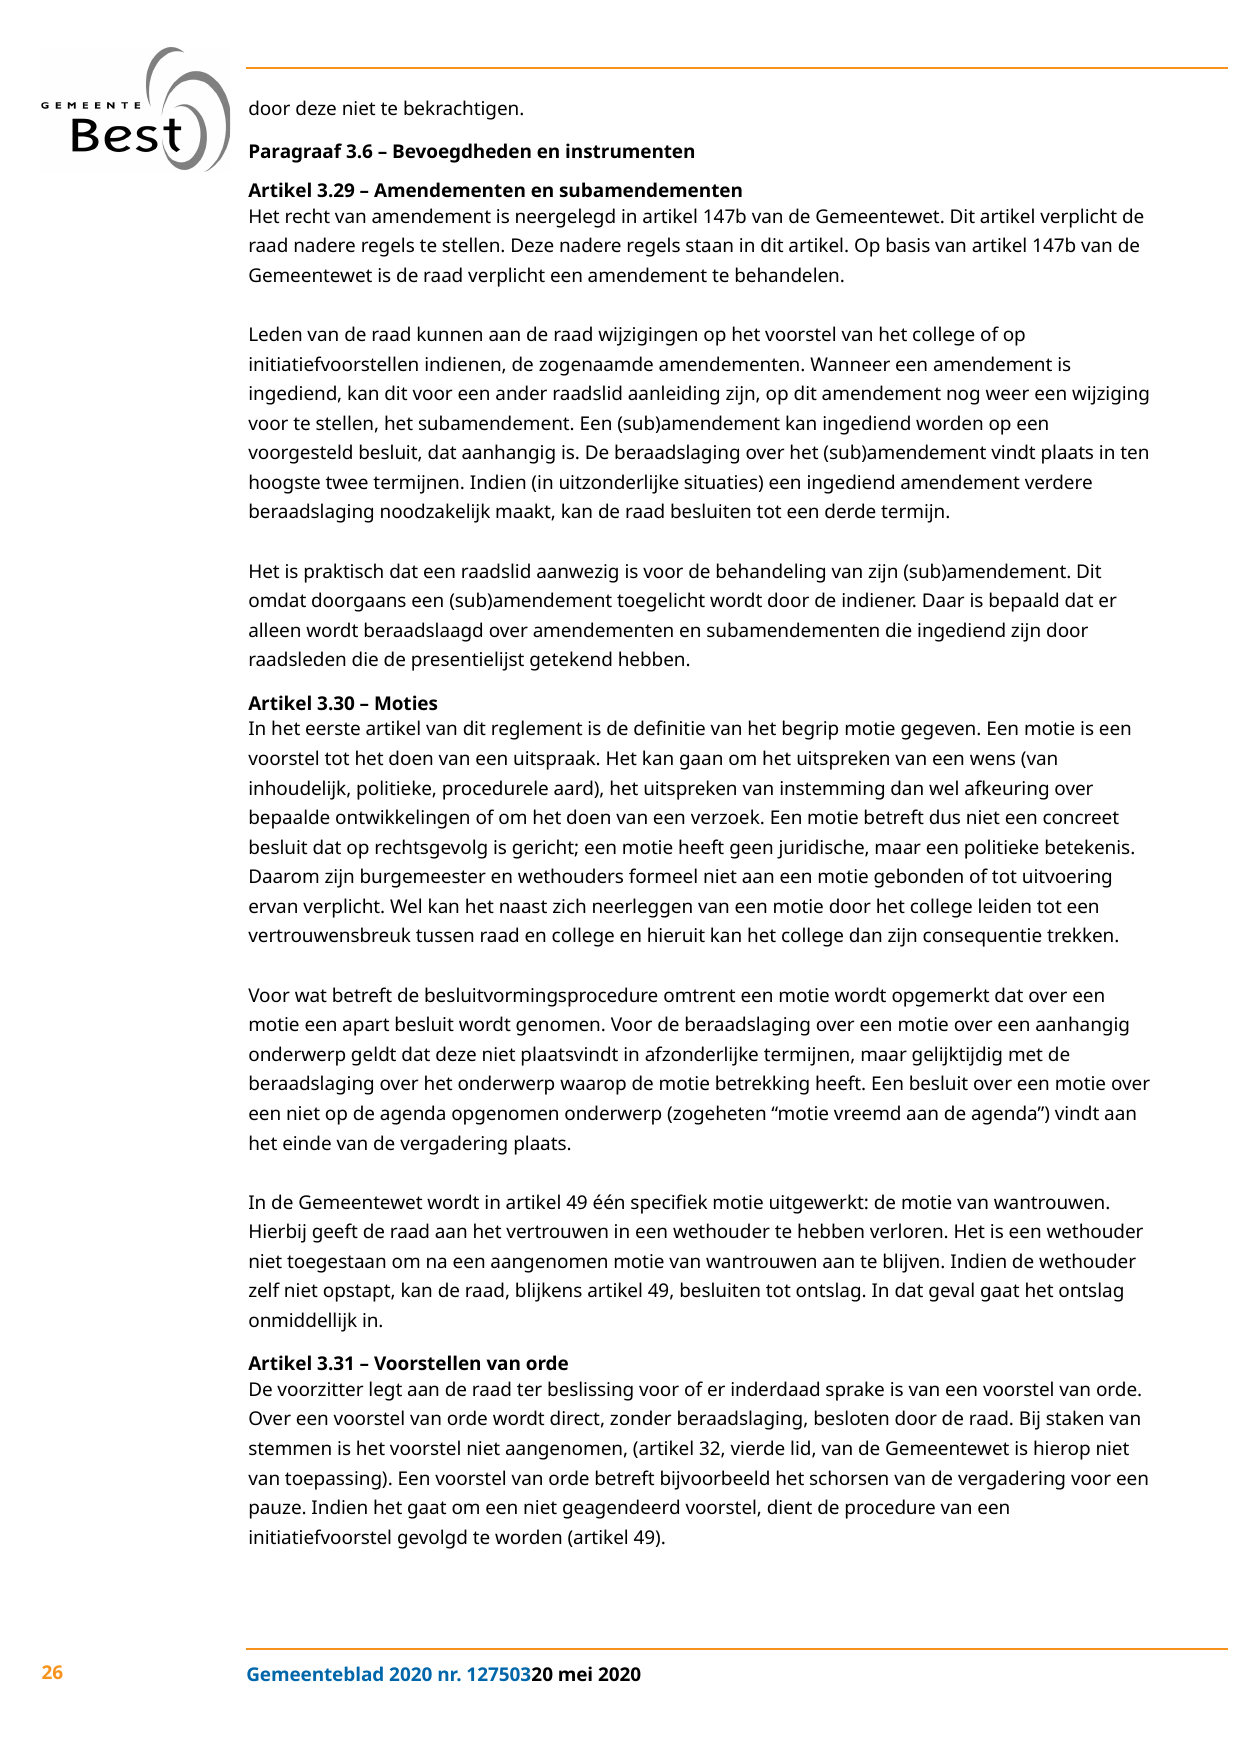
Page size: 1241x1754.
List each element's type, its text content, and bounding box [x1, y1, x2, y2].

text Het is praktisch dat een raadslid aanwezig is voor de behandeling van zijn (sub)amendement. Dit omdat doorgaans een (sub)amendement toegelicht wordt door de indiener. Daar is bepaald dat er alleen wordt beraadslaagd over amendementen en subamendementen die ingediend zijn door raadsleden die de presentielijst getekend hebben. [248, 558, 1152, 672]
text De voorzitter legt aan de raad ter beslissing voor of er inderdaad sprake is van een voorstel van orde. Over een voorstel van orde wordt direct, zonder beraadslaging, besloten door de raad. Bij staken van stemmen is het voorstel niet aangenomen, (artikel 32, vierde lid, van de Gemeentewet is hierop niet van toepassing). Een voorstel van orde betreft bijvoorbeeld het schorsen van de vergadering voor een pauze. Indien het gaat om een niet geagendeerd voorstel, dient de procedure van een initiatiefvoorstel gevolgd te worden (artikel 49). [248, 1376, 1152, 1550]
text Voor wat betreft de besluitvormingsprocedure omtrent een motie wordt opgemerkt dat over een motie een apart besluit wordt genomen. Voor de beraadslaging over een motie over een aanhangig onderwerp geldt dat deze niet plaatsvindt in afzonderlijke termijnen, maar gelijktijdig met de beraadslaging over het onderwerp waarop de motie betrekking heeft. Een besluit over een motie over een niet op de agenda opgenomen onderwerp (zogeheten “motie vreemd aan de agenda”) vindt aan het einde van de vergadering plaats. [248, 982, 1152, 1155]
text In het eerste artikel van dit reglement is de definitie van het begrip motie gegeven. Een motie is een voorstel tot het doen van een uitspraak. Het kan gaan om het uitspreken van een wens (van inhoudelijk, politieke, procedurele aard), het uitspreken van instemming dan wel afkeuring over bepaalde ontwikkelingen of om het doen van een verzoek. Een motie betreft dus niet een concreet besluit dat op rechtsgevolg is gericht; een motie heeft geen juridische, maar een politieke betekenis. Daarom zijn burgemeester en wethouders formeel niet aan een motie gebonden of tot uitvoering ervan verplicht. Wel kan het naast zich neerleggen van een motie door het college leiden tot een vertrouwensbreuk tussen raad en college en hieruit kan het college dan zijn consequentie trekken. [248, 716, 1152, 948]
text Artikel 3.30 – Moties [248, 690, 1152, 716]
text door deze niet te bekrachtigen. [248, 95, 1152, 121]
text Artikel 3.31 – Voorstellen van orde [248, 1350, 1152, 1376]
picture [41, 47, 231, 172]
text Leden van de raad kunnen aan de raad wijzigingen op het voorstel van het college of op initiatiefvoorstellen indienen, de zogenaamde amendementen. Wanneer een amendement is ingediend, kan dit voor een ander raadslid aanleiding zijn, op dit amendement nog weer een wijziging voor te stellen, het subamendement. Een (sub)amendement kan ingediend worden op een voorgesteld besluit, dat aanhangig is. De beraadslaging over het (sub)amendement vindt plaats in ten hoogste twee termijnen. Indien (in uitzonderlijke situaties) een ingediend amendement verdere beraadslaging noodzakelijk maakt, kan de raad besluiten tot een derde termijn. [248, 321, 1152, 524]
text Het recht van amendement is neergelegd in artikel 147b van de Gemeentewet. Dit artikel verplicht de raad nadere regels te stellen. Deze nadere regels staan in dit artikel. Op basis van artikel 147b van de Gemeentewet is de raad verplicht een amendement te behandelen. [248, 203, 1152, 288]
text Artikel 3.29 – Amendementen en subamendementen [248, 177, 1152, 203]
text Paragraaf 3.6 – Bevoegdheden en instrumenten [248, 138, 1152, 164]
text In de Gemeentewet wordt in artikel 49 één specifiek motie uitgewerkt: de motie van wantrouwen. Hierbij geeft de raad aan het vertrouwen in een wethouder te hebben verloren. Het is een wethouder niet toegestaan om na een aangenomen motie van wantrouwen aan te blijven. Indien de wethouder zelf niet opstapt, kan de raad, blijkens artikel 49, besluiten tot ontslag. In dat geval gaat het ontslag onmiddellijk in. [248, 1189, 1152, 1333]
